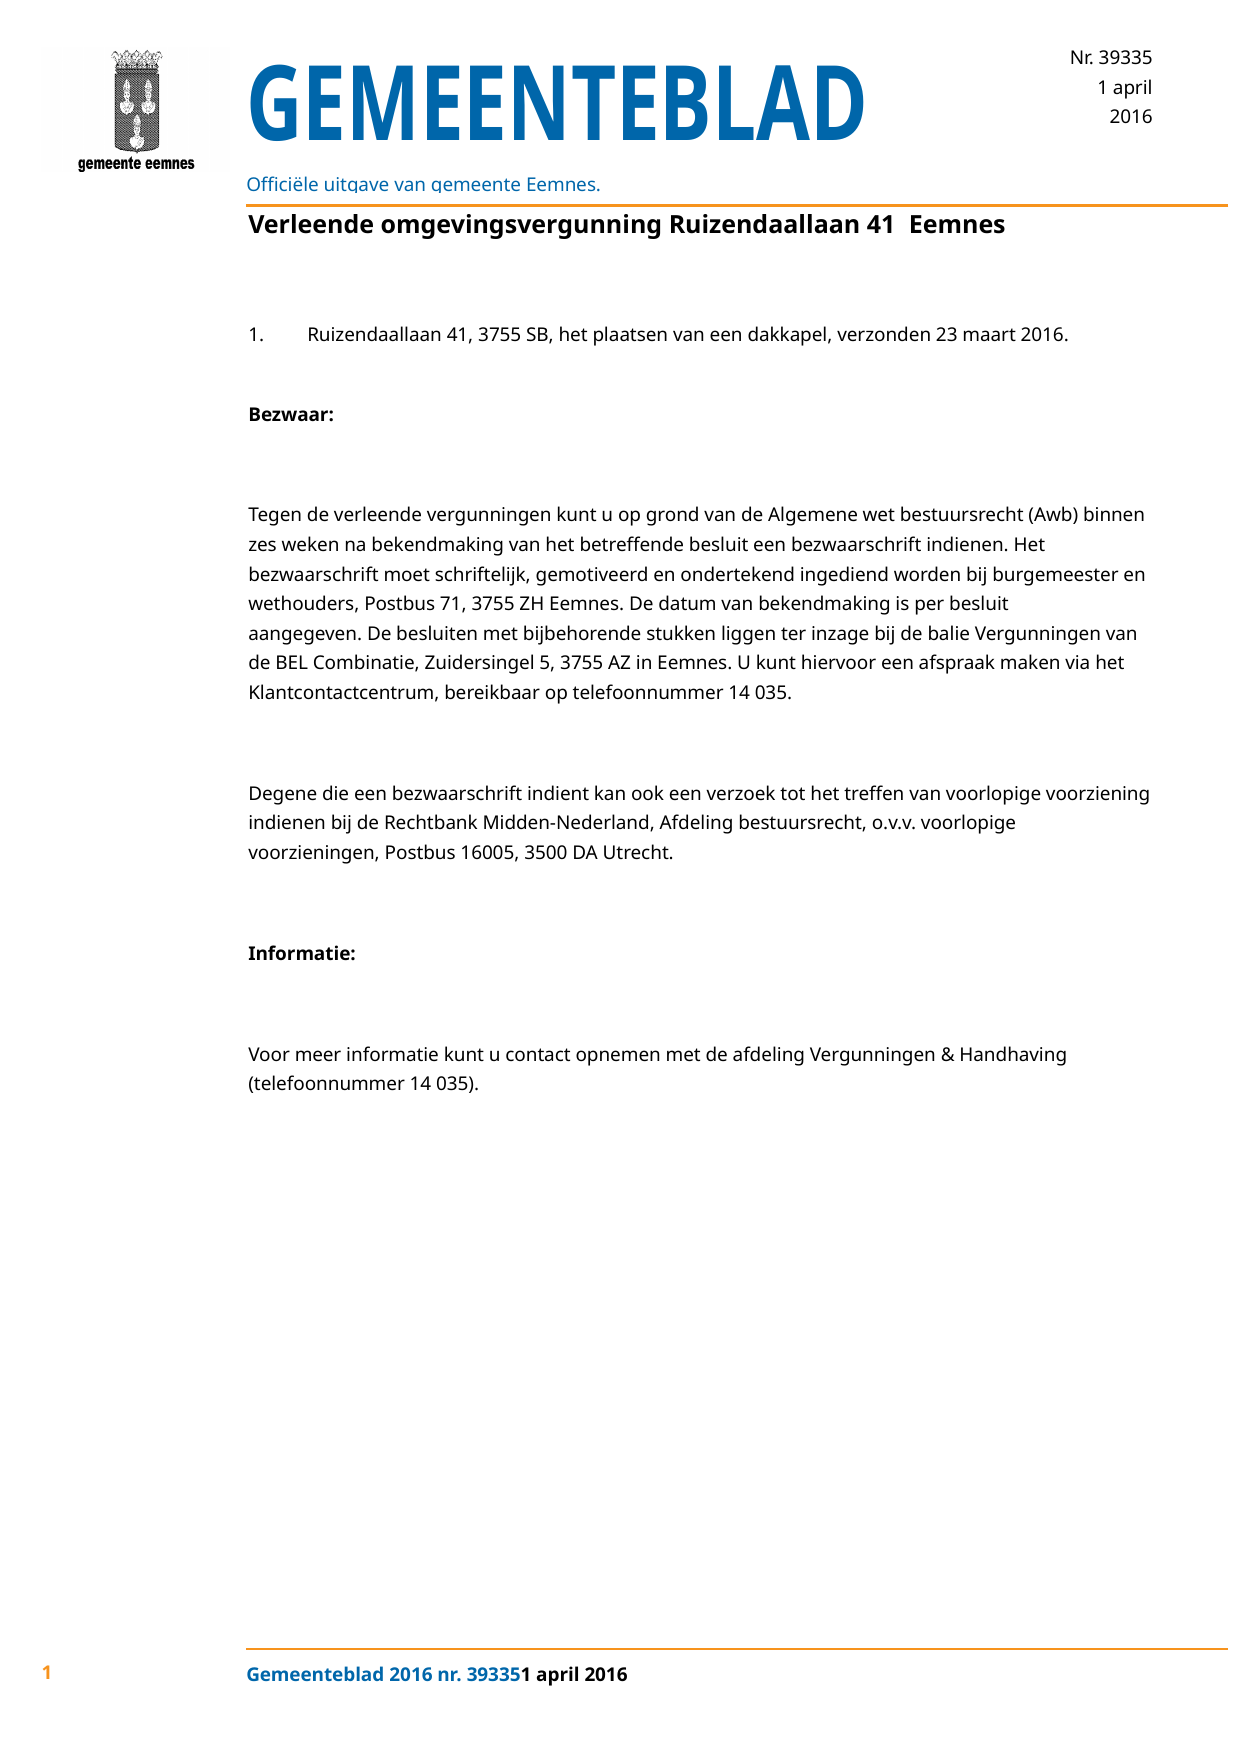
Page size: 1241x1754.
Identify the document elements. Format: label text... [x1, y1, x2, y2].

text Voor meer informatie kunt u contact opnemen met de afdeling Vergunningen & Handhaving (telefoonnummer 14 035). [248, 1041, 1152, 1096]
text Bezwaar: [248, 401, 1152, 426]
text Degene die een bezwaarschrift indient kan ook een verzoek tot het treffen van voorlopige voorziening indienen bij de Rechtbank Midden-Nederland, Afdeling bestuursrecht, o.v.v. voorlopige voorzieningen, Postbus 16005, 3500 DA Utrecht. [248, 780, 1152, 865]
text Informatie: [248, 940, 1152, 966]
list Ruizendaallaan 41, 3755 SB, het plaatsen van een dakkapel, verzonden 23 maart 2016. [248, 321, 1152, 346]
text Tegen de verleende vergunningen kunt u op grond van de Algemene wet bestuursrecht (Awb) binnen zes weken na bekendmaking van het betreffende besluit een bezwaarschrift indienen. Het bezwaarschrift moet schriftelijk, gemotiveerd en ondertekend ingediend worden bij burgemeester en wethouders, Postbus 71, 3755 ZH Eemnes. De datum van bekendmaking is per besluit aangegeven. De besluiten met bijbehorende stukken liggen ter inzage bij de balie Vergunningen van de BEL Combinatie, Zuidersingel 5, 3755 AZ in Eemnes. U kunt hiervoor een afspraak maken via het Klantcontactcentrum, bereikbaar op telefoonnummer 14 035. [248, 502, 1152, 705]
text Verleende omgevingsvergunning Ruizendaallaan 41 Eemnes [248, 207, 1152, 241]
picture [41, 47, 231, 172]
